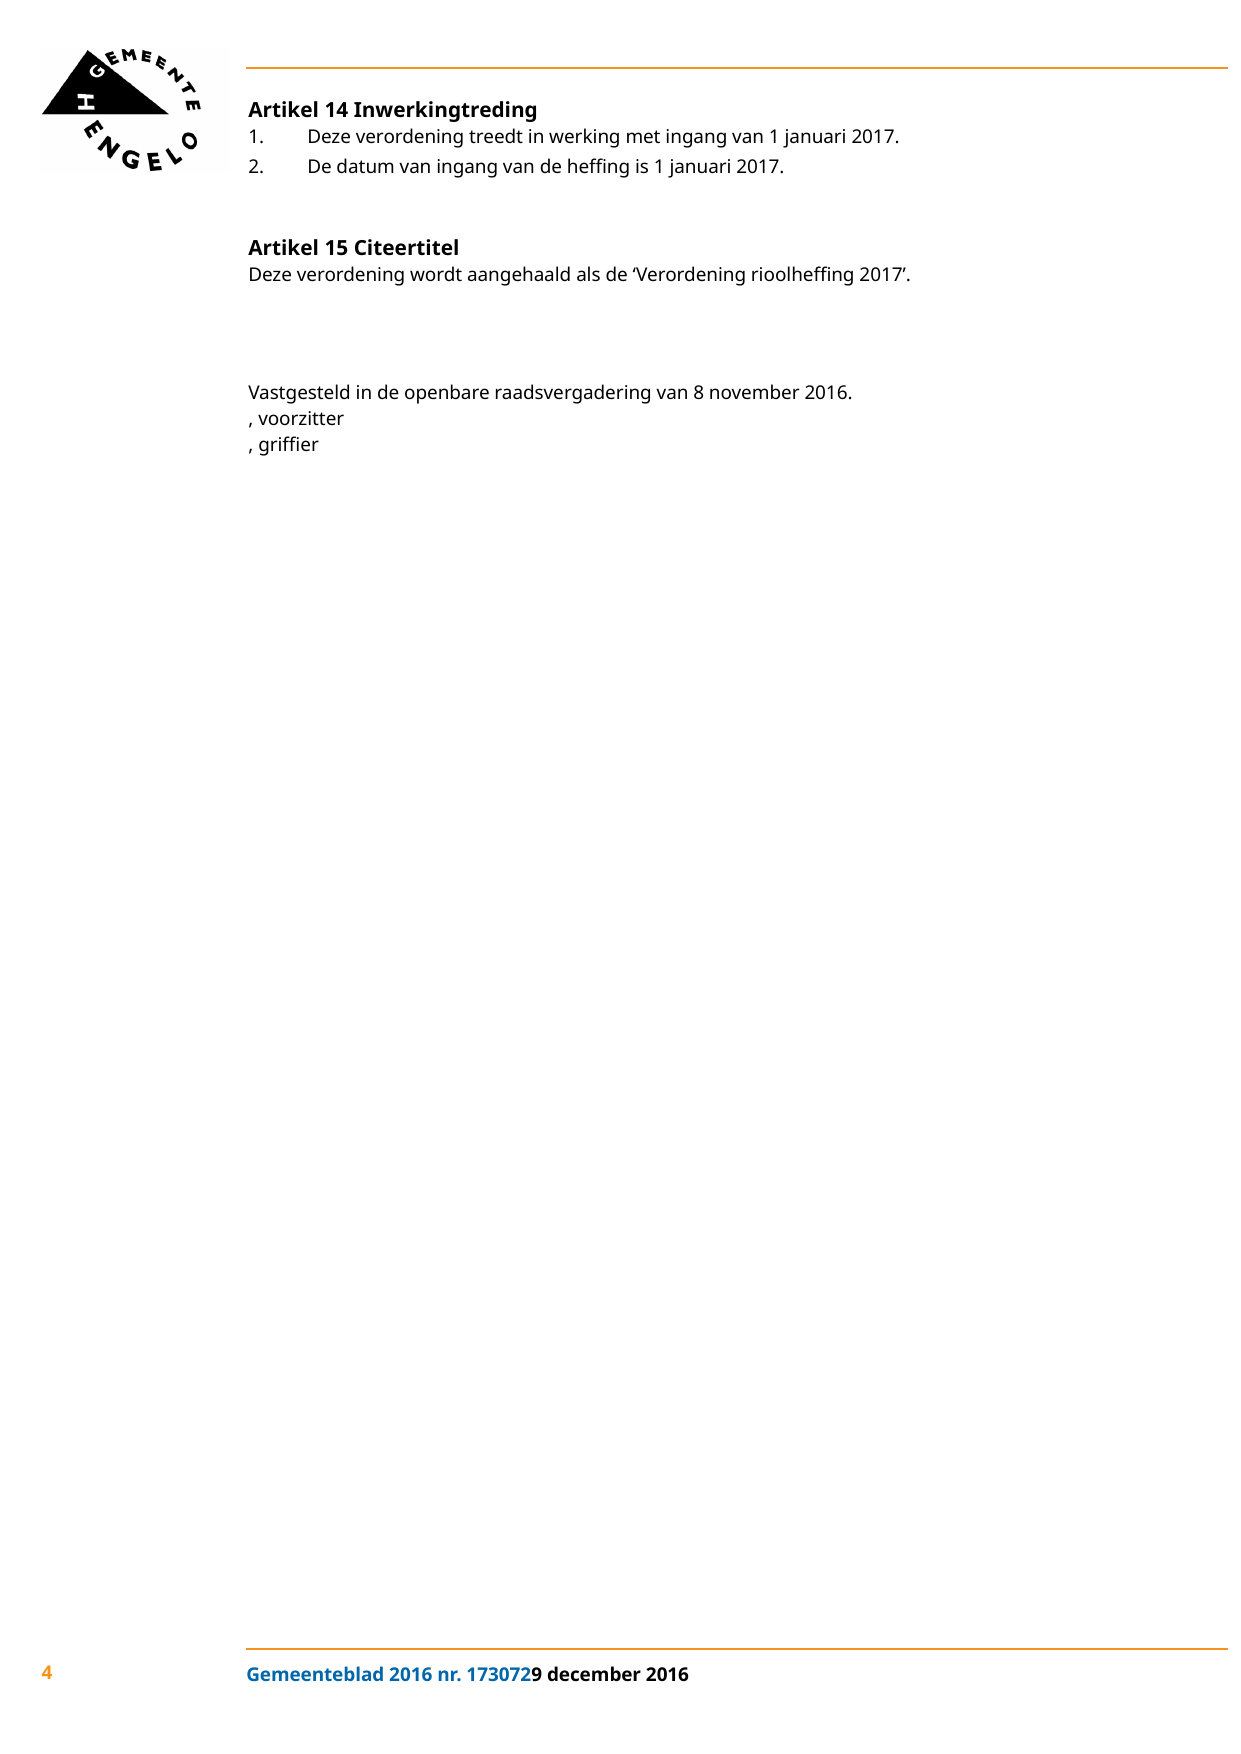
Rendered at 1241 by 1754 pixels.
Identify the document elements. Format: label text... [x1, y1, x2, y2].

text Artikel 15 Citeertitel [248, 233, 1152, 261]
list De datum van ingang van de heffing is 1 januari 2017. [248, 153, 1152, 178]
text , griffier [248, 431, 1152, 457]
text Vastgesteld in de openbare raadsvergadering van 8 november 2016. [248, 379, 1152, 405]
list Deze verordening treedt in werking met ingang van 1 januari 2017. [248, 123, 1152, 149]
text Artikel 14 Inwerkingtreding [248, 95, 1152, 123]
text , voorzitter [248, 405, 1152, 431]
picture [41, 47, 231, 172]
text Deze verordening wordt aangehaald als de ‘Verordening rioolheffing 2017’. [248, 261, 1152, 287]
